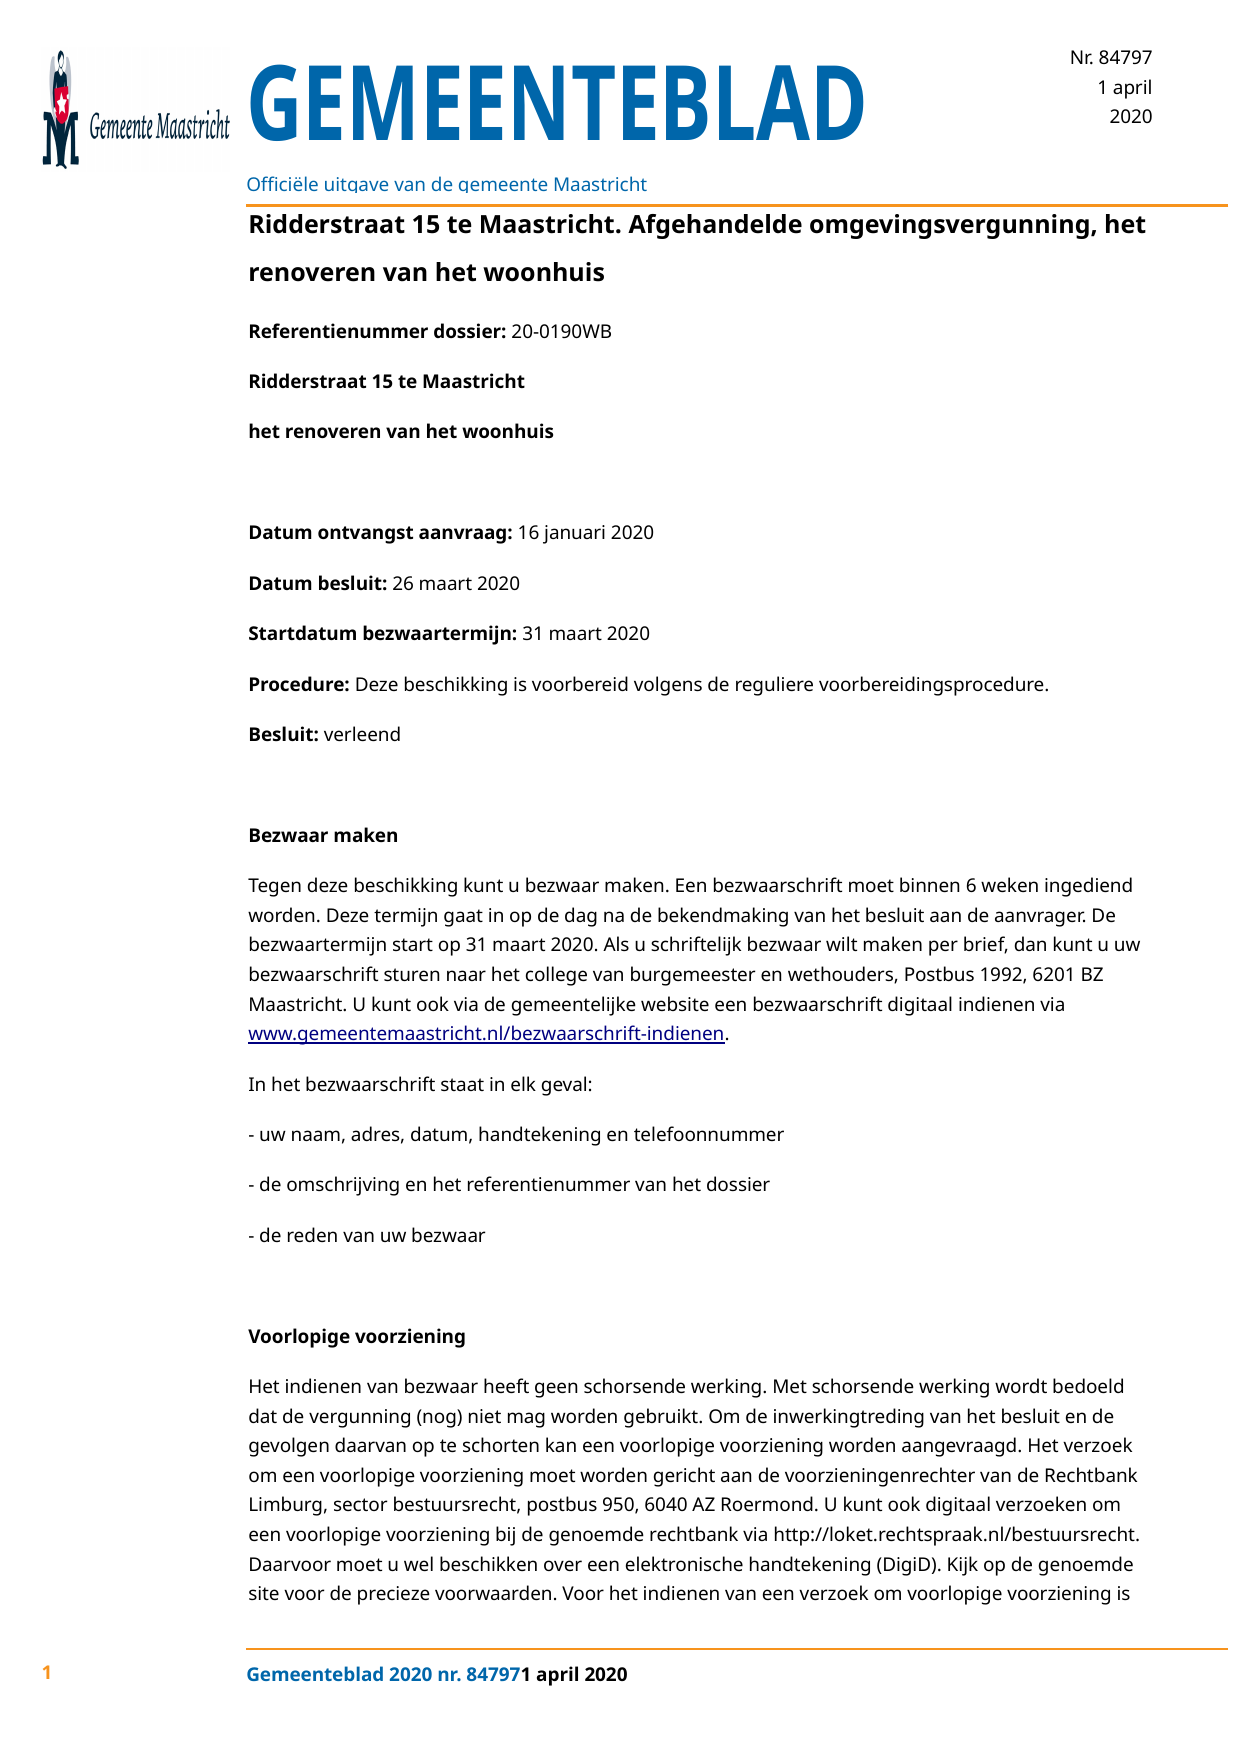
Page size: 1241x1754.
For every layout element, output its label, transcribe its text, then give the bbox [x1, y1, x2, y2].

picture [41, 47, 231, 172]
text - uw naam, adres, datum, handtekening en telefoonnummer [248, 1121, 1152, 1147]
text Bezwaar maken [248, 822, 1152, 848]
text Referentienummer dossier: 20-0190WB [248, 318, 1152, 344]
text - de omschrijving en het referentienummer van het dossier [248, 1172, 1152, 1197]
text - de reden van uw bezwaar [248, 1222, 1152, 1248]
text Procedure: Deze beschikking is voorbereid volgens de reguliere voorbereidingsprocedure. [248, 671, 1152, 697]
text Ridderstraat 15 te Maastricht [248, 368, 1152, 394]
text Voorlopige voorziening [248, 1323, 1152, 1349]
text Besluit: verleend [248, 721, 1152, 747]
text Datum besluit: 26 maart 2020 [248, 570, 1152, 596]
text In het bezwaarschrift staat in elk geval: [248, 1071, 1152, 1097]
text Datum ontvangst aanvraag: 16 januari 2020 [248, 519, 1152, 545]
text Startdatum bezwaartermijn: 31 maart 2020 [248, 620, 1152, 646]
text Tegen deze beschikking kunt u bezwaar maken. Een bezwaarschrift moet binnen 6 weken ingediend worden. Deze termijn gaat in op de dag na de bekendmaking van het besluit aan de aanvrager. De bezwaartermijn start op 31 maart 2020. Als u schriftelijk bezwaar wilt maken per brief, dan kunt u uw bezwaarschrift sturen naar het college van burgemeester en wethouders, Postbus 1992, 6201 BZ Maastricht. U kunt ook via de gemeentelijke website een bezwaarschrift digitaal indienen via www.gemeentemaastricht.nl/bezwaarschrift-indienen. [248, 872, 1152, 1046]
text Het indienen van bezwaar heeft geen schorsende werking. Met schorsende werking wordt bedoeld dat de vergunning (nog) niet mag worden gebruikt. Om de inwerkingtreding van het besluit en de gevolgen daarvan op te schorten kan een voorlopige voorziening worden aangevraagd. Het verzoek om een voorlopige voorziening moet worden gericht aan de voorzieningenrechter van de Rechtbank Limburg, sector bestuursrecht, postbus 950, 6040 AZ Roermond. U kunt ook digitaal verzoeken om een voorlopige voorziening bij de genoemde rechtbank via http://loket.rechtspraak.nl/bestuursrecht. Daarvoor moet u wel beschikken over een elektronische handtekening (DigiD). Kijk op de genoemde site voor de precieze voorwaarden. Voor het indienen van een verzoek om voorlopige voorziening is [248, 1373, 1152, 1606]
text Ridderstraat 15 te Maastricht. Afgehandelde omgevingsvergunning, het renoveren van het woonhuis [248, 207, 1152, 288]
text het renoveren van het woonhuis [248, 419, 1152, 444]
